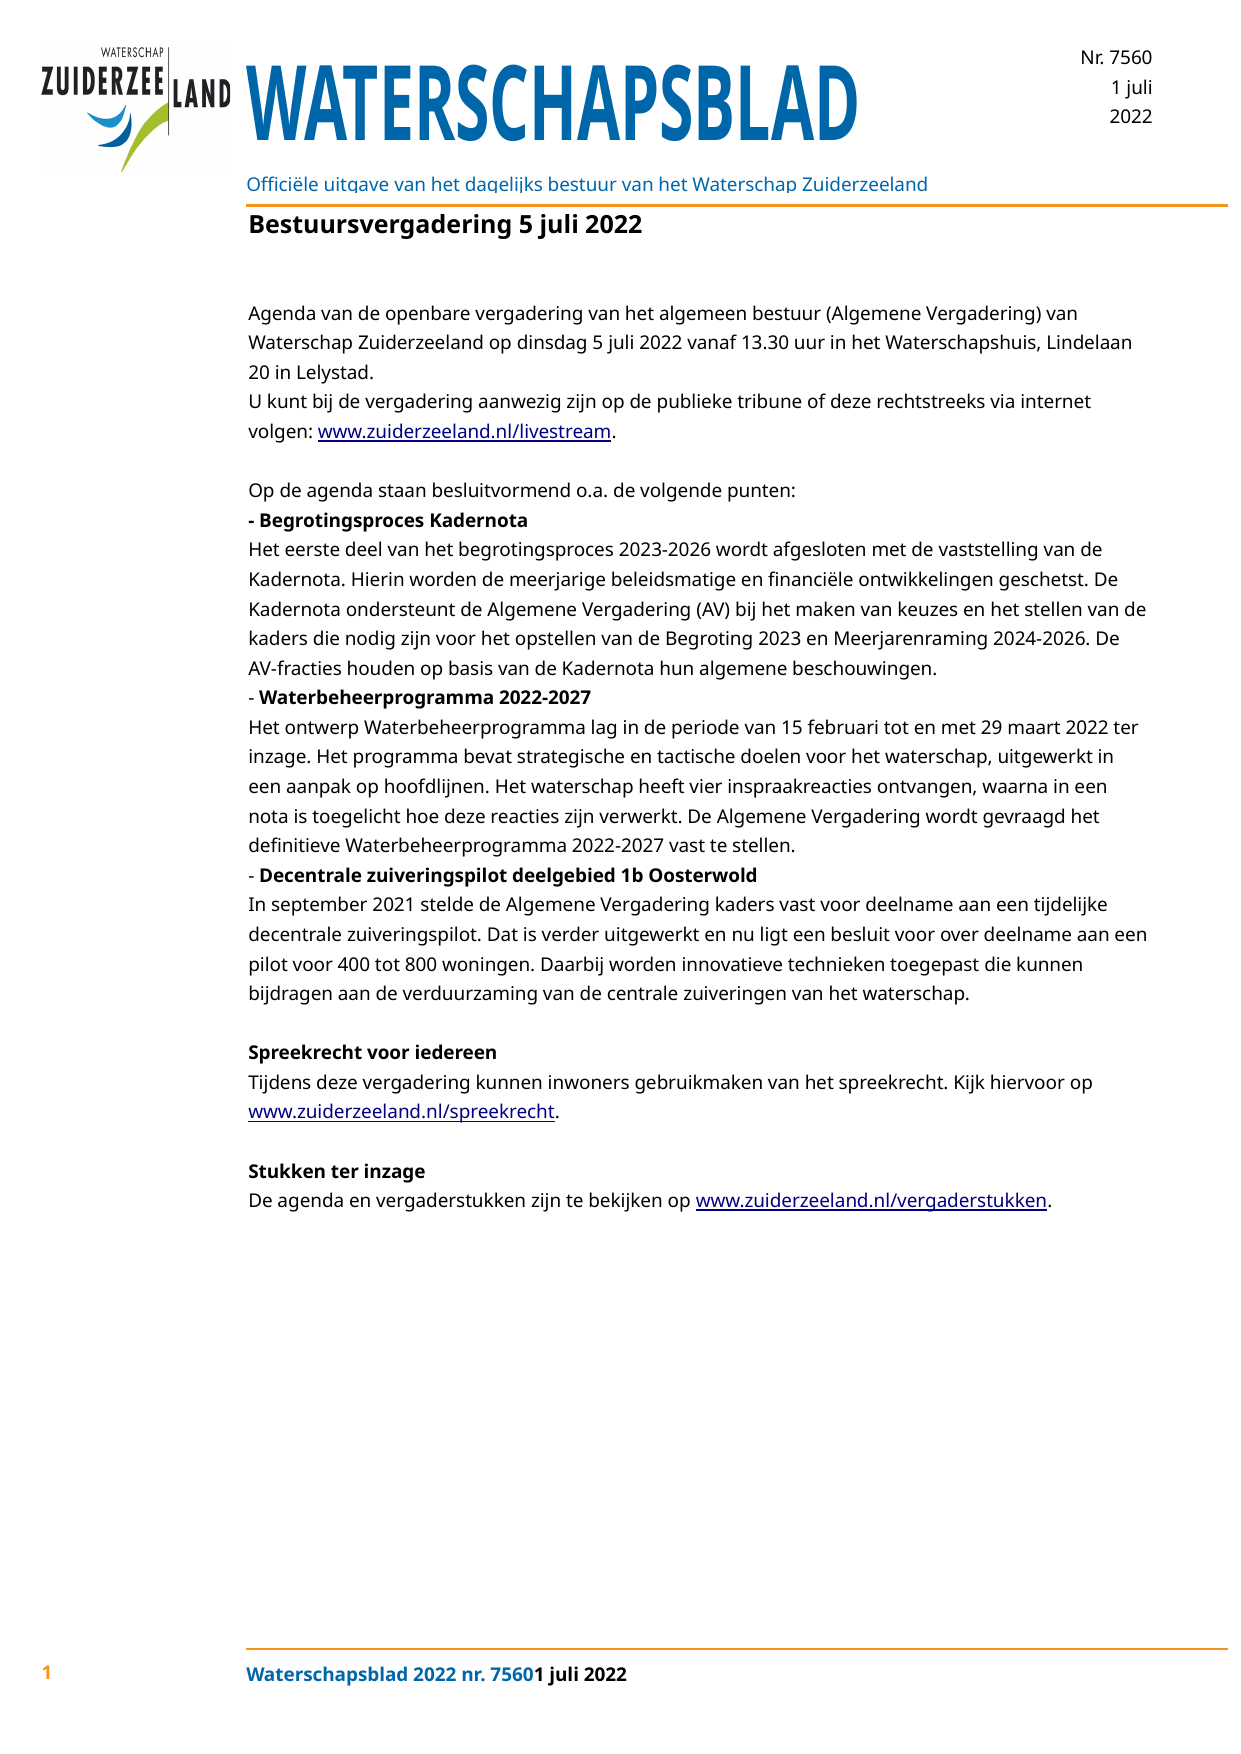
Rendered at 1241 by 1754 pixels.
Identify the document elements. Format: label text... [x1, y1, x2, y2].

text - Begrotingsproces Kadernota [248, 507, 1152, 533]
text Bestuursvergadering 5 juli 2022 [248, 207, 1152, 241]
picture [41, 47, 231, 172]
text Spreekrecht voor iedereen [248, 1039, 1152, 1065]
text Agenda van de openbare vergadering van het algemeen bestuur (Algemene Vergadering) van Waterschap Zuiderzeeland op dinsdag 5 juli 2022 vanaf 13.30 uur in het Waterschapshuis, Lindelaan 20 in Lelystad. [248, 300, 1152, 385]
text Op de agenda staan besluitvormend o.a. de volgende punten: [248, 477, 1152, 503]
text Het eerste deel van het begrotingsproces 2023-2026 wordt afgesloten met de vaststelling van de Kadernota. Hierin worden de meerjarige beleidsmatige en financiële ontwikkelingen geschetst. De Kadernota ondersteunt de Algemene Vergadering (AV) bij het maken van keuzes en het stellen van de kaders die nodig zijn voor het opstellen van de Begroting 2023 en Meerjarenraming 2024-2026. De AV-fracties houden op basis van de Kadernota hun algemene beschouwingen. [248, 537, 1152, 681]
text U kunt bij de vergadering aanwezig zijn op de publieke tribune of deze rechtstreeks via internet volgen: www.zuiderzeeland.nl/livestream. [248, 389, 1152, 444]
text - Decentrale zuiveringspilot deelgebied 1b Oosterwold [248, 862, 1152, 888]
text Stukken ter inzage [248, 1158, 1152, 1183]
text Tijdens deze vergadering kunnen inwoners gebruikmaken van het spreekrecht. Kijk hiervoor op www.zuiderzeeland.nl/spreekrecht. [248, 1069, 1152, 1124]
text In september 2021 stelde de Algemene Vergadering kaders vast voor deelname aan een tijdelijke decentrale zuiveringspilot. Dat is verder uitgewerkt en nu ligt een besluit voor over deelname aan een pilot voor 400 tot 800 woningen. Daarbij worden innovatieve technieken toegepast die kunnen bijdragen aan de verduurzaming van de centrale zuiveringen van het waterschap. [248, 892, 1152, 1006]
text - Waterbeheerprogramma 2022-2027 [248, 684, 1152, 710]
text De agenda en vergaderstukken zijn te bekijken op www.zuiderzeeland.nl/vergaderstukken. [248, 1187, 1152, 1213]
text Het ontwerp Waterbeheerprogramma lag in de periode van 15 februari tot en met 29 maart 2022 ter inzage. Het programma bevat strategische en tactische doelen voor het waterschap, uitgewerkt in een aanpak op hoofdlijnen. Het waterschap heeft vier inspraakreacties ontvangen, waarna in een nota is toegelicht hoe deze reacties zijn verwerkt. De Algemene Vergadering wordt gevraagd het definitieve Waterbeheerprogramma 2022-2027 vast te stellen. [248, 714, 1152, 858]
